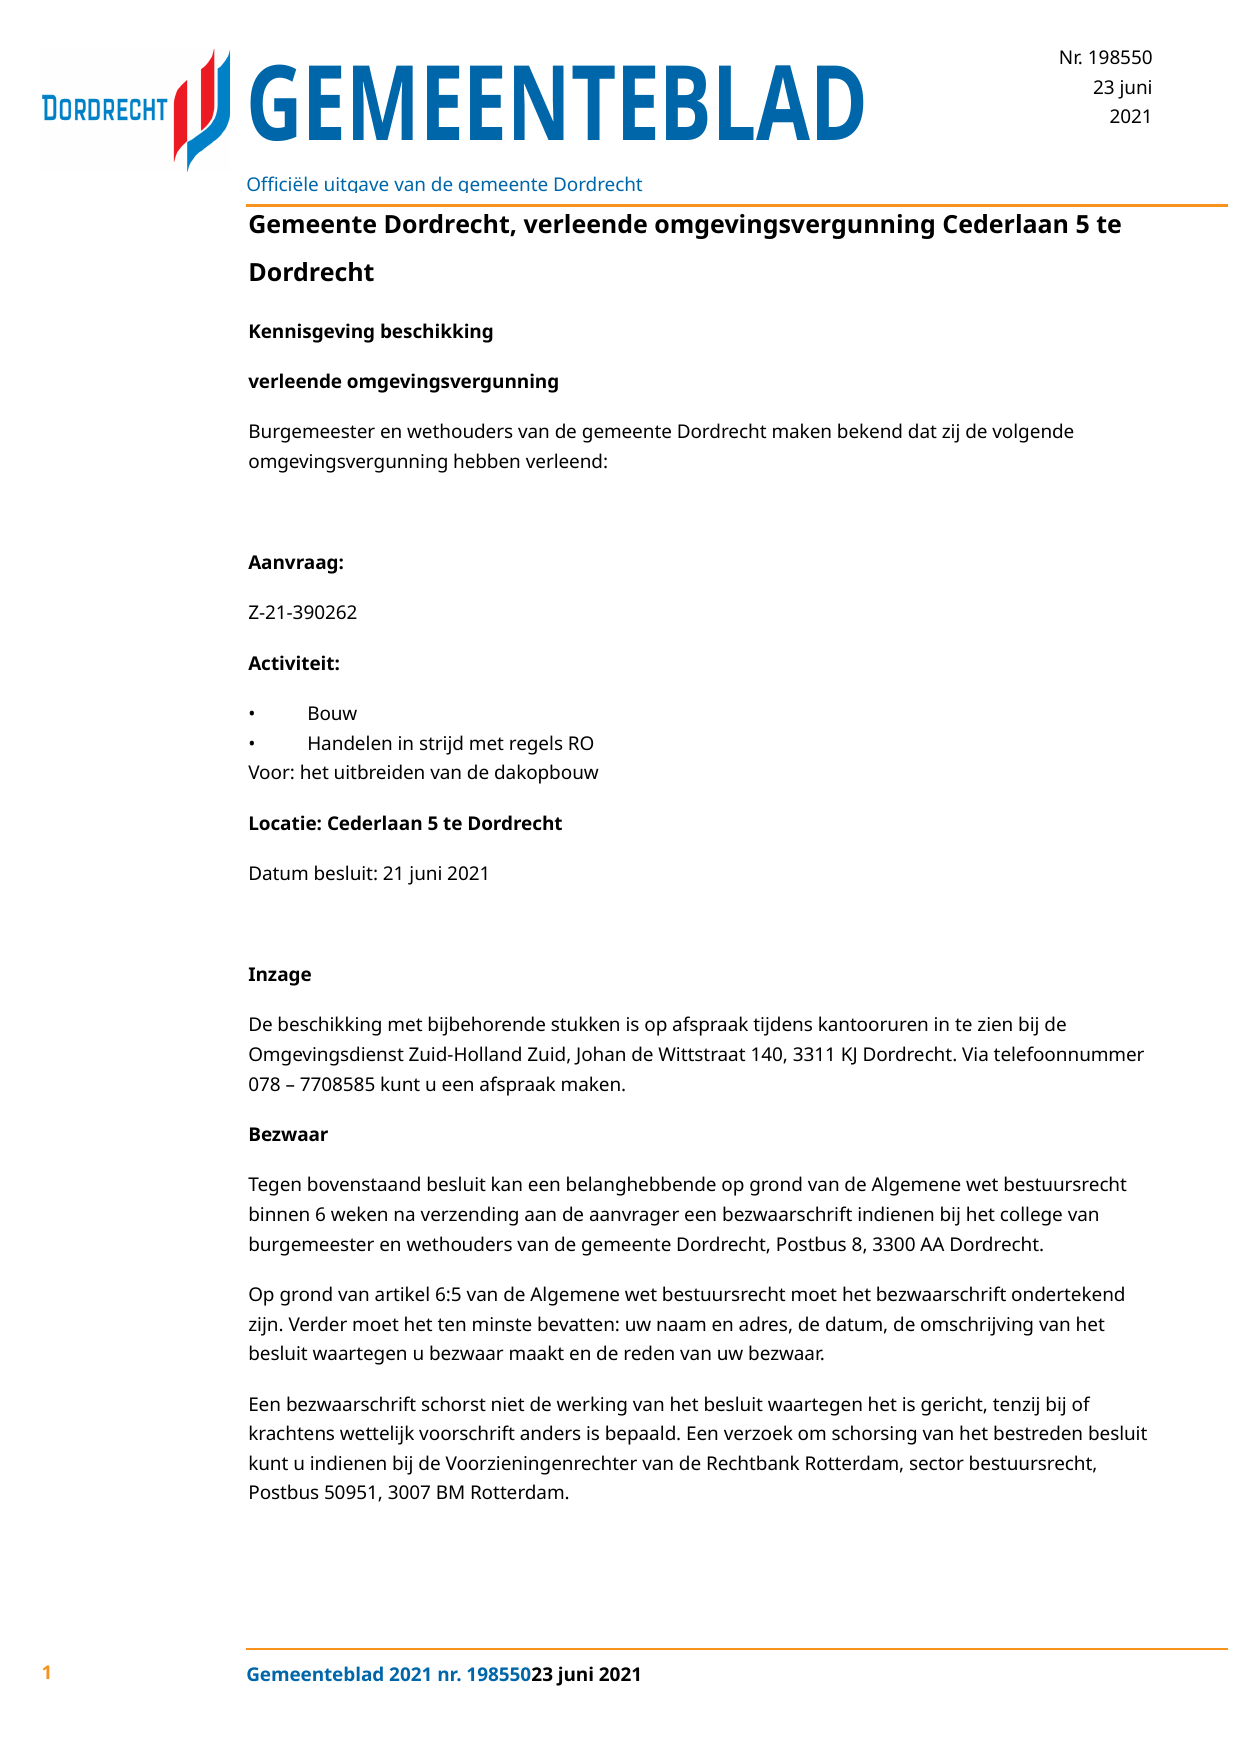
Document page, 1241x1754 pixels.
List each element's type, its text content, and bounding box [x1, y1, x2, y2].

list Handelen in strijd met regels RO [248, 730, 1152, 756]
text Z-21-390262 [248, 599, 1152, 625]
text Aanvraag: [248, 549, 1152, 575]
text Gemeente Dordrecht, verleende omgevingsvergunning Cederlaan 5 te Dordrecht [248, 207, 1152, 288]
text Op grond van artikel 6:5 van de Algemene wet bestuursrecht moet het bezwaarschrift ondertekend zijn. Verder moet het ten minste bevatten: uw naam en adres, de datum, de omschrijving van het besluit waartegen u bezwaar maakt en de reden van uw bezwaar. [248, 1281, 1152, 1366]
text Activiteit: [248, 650, 1152, 676]
text Locatie: Cederlaan 5 te Dordrecht [248, 810, 1152, 836]
picture [41, 47, 231, 172]
text Voor: het uitbreiden van de dakopbouw [248, 759, 1152, 785]
text Een bezwaarschrift schorst niet de werking van het besluit waartegen het is gericht, tenzij bij of krachtens wettelijk voorschrift anders is bepaald. Een verzoek om schorsing van het bestreden besluit kunt u indienen bij de Voorzieningenrechter van de Rechtbank Rotterdam, sector bestuursrecht, Postbus 50951, 3007 BM Rotterdam. [248, 1391, 1152, 1505]
text verleende omgevingsvergunning [248, 368, 1152, 394]
text Inzage [248, 961, 1152, 987]
text De beschikking met bijbehorende stukken is op afspraak tijdens kantooruren in te zien bij de Omgevingsdienst Zuid-Holland Zuid, Johan de Wittstraat 140, 3311 KJ Dordrecht. Via telefoonnummer 078 – 7708585 kunt u een afspraak maken. [248, 1012, 1152, 1097]
text Datum besluit: 21 juni 2021 [248, 860, 1152, 886]
text Burgemeester en wethouders van de gemeente Dordrecht maken bekend dat zij de volgende omgevingsvergunning hebben verleend: [248, 419, 1152, 474]
list Bouw [248, 700, 1152, 726]
text Bezwaar [248, 1121, 1152, 1147]
text Tegen bovenstaand besluit kan een belanghebbende op grond van de Algemene wet bestuursrecht binnen 6 weken na verzending aan de aanvrager een bezwaarschrift indienen bij het college van burgemeester en wethouders van de gemeente Dordrecht, Postbus 8, 3300 AA Dordrecht. [248, 1172, 1152, 1257]
text Kennisgeving beschikking [248, 318, 1152, 344]
